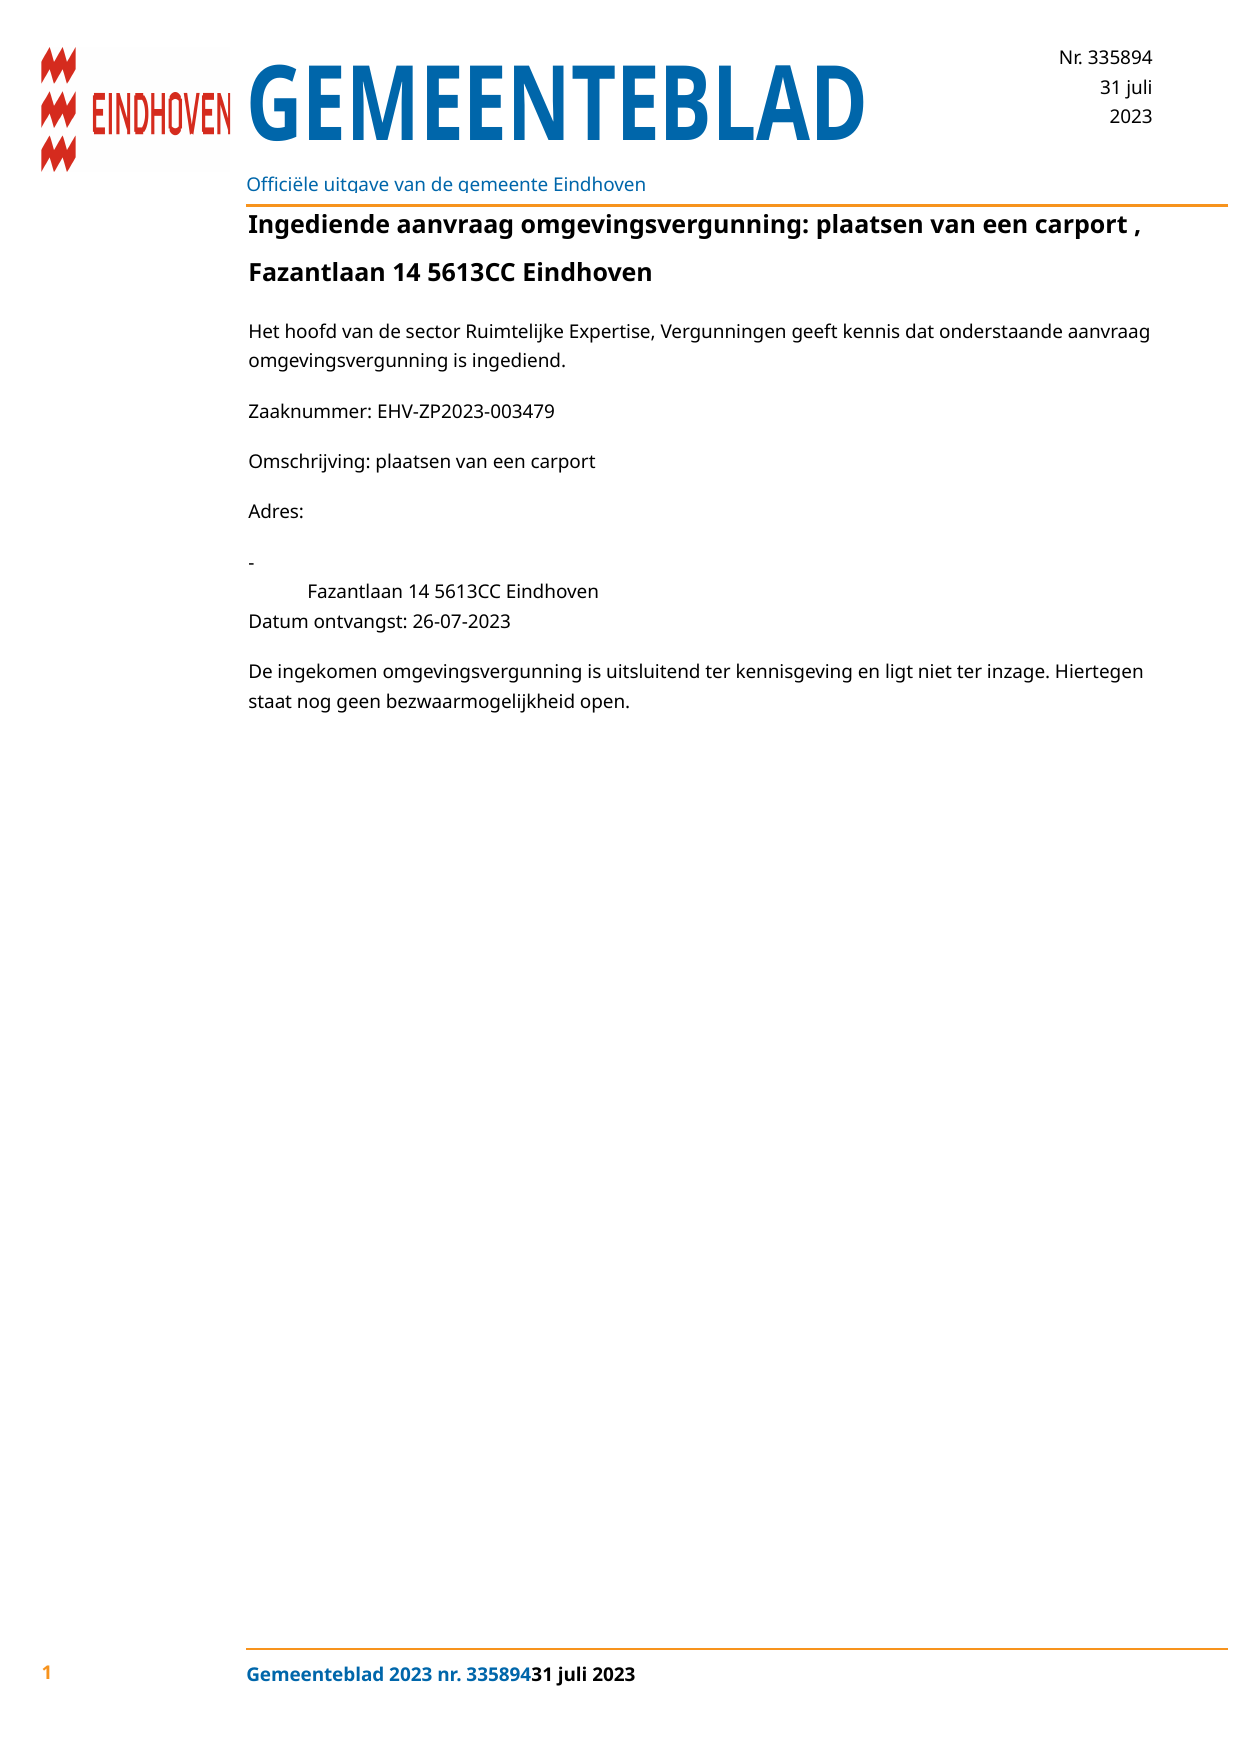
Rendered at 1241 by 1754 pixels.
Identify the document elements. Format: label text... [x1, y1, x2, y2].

list Fazantlaan 14 5613CC Eindhoven [248, 579, 1152, 604]
text Het hoofd van de sector Ruimtelijke Expertise, Vergunningen geeft kennis dat onderstaande aanvraag omgevingsvergunning is ingediend. [248, 318, 1152, 373]
text Zaaknummer: EHV-ZP2023-003479 [248, 398, 1152, 424]
text Adres: [248, 499, 1152, 524]
text Omschrijving: plaatsen van een carport [248, 448, 1152, 474]
text De ingekomen omgevingsvergunning is uitsluitend ter kennisgeving en ligt niet ter inzage. Hiertegen staat nog geen bezwaarmogelijkheid open. [248, 659, 1152, 714]
text Ingediende aanvraag omgevingsvergunning: plaatsen van een carport , Fazantlaan 14 5613CC Eindhoven [248, 207, 1152, 288]
text Datum ontvangst: 26-07-2023 [248, 608, 1152, 634]
picture [41, 47, 231, 172]
